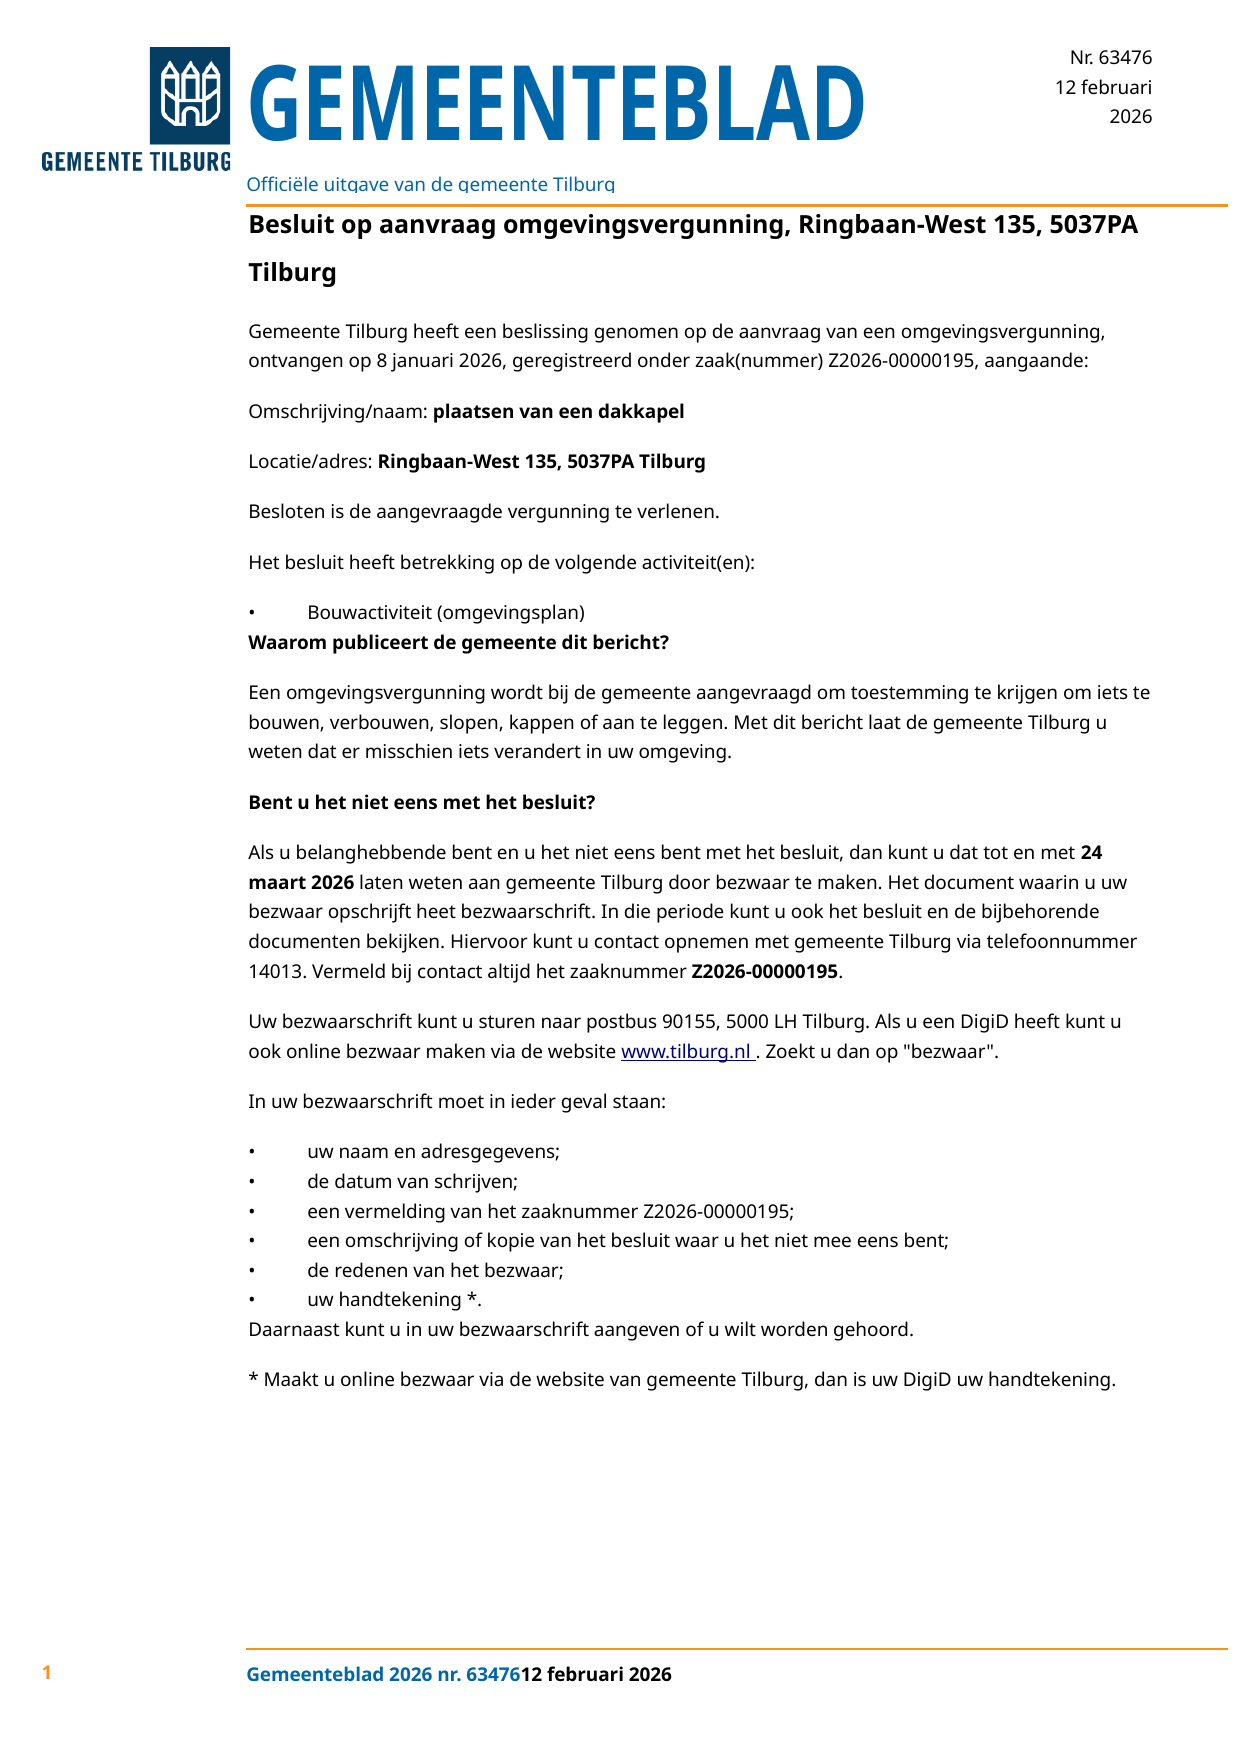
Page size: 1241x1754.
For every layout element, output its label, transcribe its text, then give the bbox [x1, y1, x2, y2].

text Besluit op aanvraag omgevingsvergunning, Ringbaan-West 135, 5037PA Tilburg [248, 207, 1152, 288]
text In uw bezwaarschrift moet in ieder geval staan: [248, 1088, 1152, 1114]
text Bent u het niet eens met het besluit? [248, 789, 1152, 815]
text Omschrijving/naam: plaatsen van een dakkapel [248, 398, 1152, 424]
list uw naam en adresgegevens; [248, 1139, 1152, 1164]
list Bouwactiviteit (omgevingsplan) [248, 599, 1152, 625]
text * Maakt u online bezwaar via de website van gemeente Tilburg, dan is uw DigiD uw handtekening. [248, 1367, 1152, 1392]
list de datum van schrijven; [248, 1168, 1152, 1194]
text Als u belanghebbende bent en u het niet eens bent met het besluit, dan kunt u dat tot en met 24 maart 2026 laten weten aan gemeente Tilburg door bezwaar te maken. Het document waarin u uw bezwaar opschrijft heet bezwaarschrift. In die periode kunt u ook het besluit en de bijbehorende documenten bekijken. Hiervoor kunt u contact opnemen met gemeente Tilburg via telefoonnummer 14013. Vermeld bij contact altijd het zaaknummer Z2026-00000195. [248, 839, 1152, 984]
text Waarom publiceert de gemeente dit bericht? [248, 629, 1152, 655]
list de redenen van het bezwaar; [248, 1257, 1152, 1283]
picture [41, 47, 231, 172]
text Gemeente Tilburg heeft een beslissing genomen op de aanvraag van een omgevingsvergunning, ontvangen op 8 januari 2026, geregistreerd onder zaak(nummer) Z2026-00000195, aangaande: [248, 318, 1152, 373]
text Daarnaast kunt u in uw bezwaarschrift aangeven of u wilt worden gehoord. [248, 1316, 1152, 1342]
text Uw bezwaarschrift kunt u sturen naar postbus 90155, 5000 LH Tilburg. Als u een DigiD heeft kunt u ook online bezwaar maken via de website www.tilburg.nl . Zoekt u dan op "bezwaar". [248, 1008, 1152, 1064]
list een omschrijving of kopie van het besluit waar u het niet mee eens bent; [248, 1227, 1152, 1253]
text Het besluit heeft betrekking op de volgende activiteit(en): [248, 549, 1152, 575]
list een vermelding van het zaaknummer Z2026-00000195; [248, 1198, 1152, 1224]
text Besloten is de aangevraagde vergunning te verlenen. [248, 499, 1152, 524]
text Een omgevingsvergunning wordt bij de gemeente aangevraagd om toestemming te krijgen om iets te bouwen, verbouwen, slopen, kappen of aan te leggen. Met dit bericht laat de gemeente Tilburg u weten dat er misschien iets verandert in uw omgeving. [248, 679, 1152, 764]
list uw handtekening *. [248, 1287, 1152, 1312]
text Locatie/adres: Ringbaan-West 135, 5037PA Tilburg [248, 448, 1152, 474]
